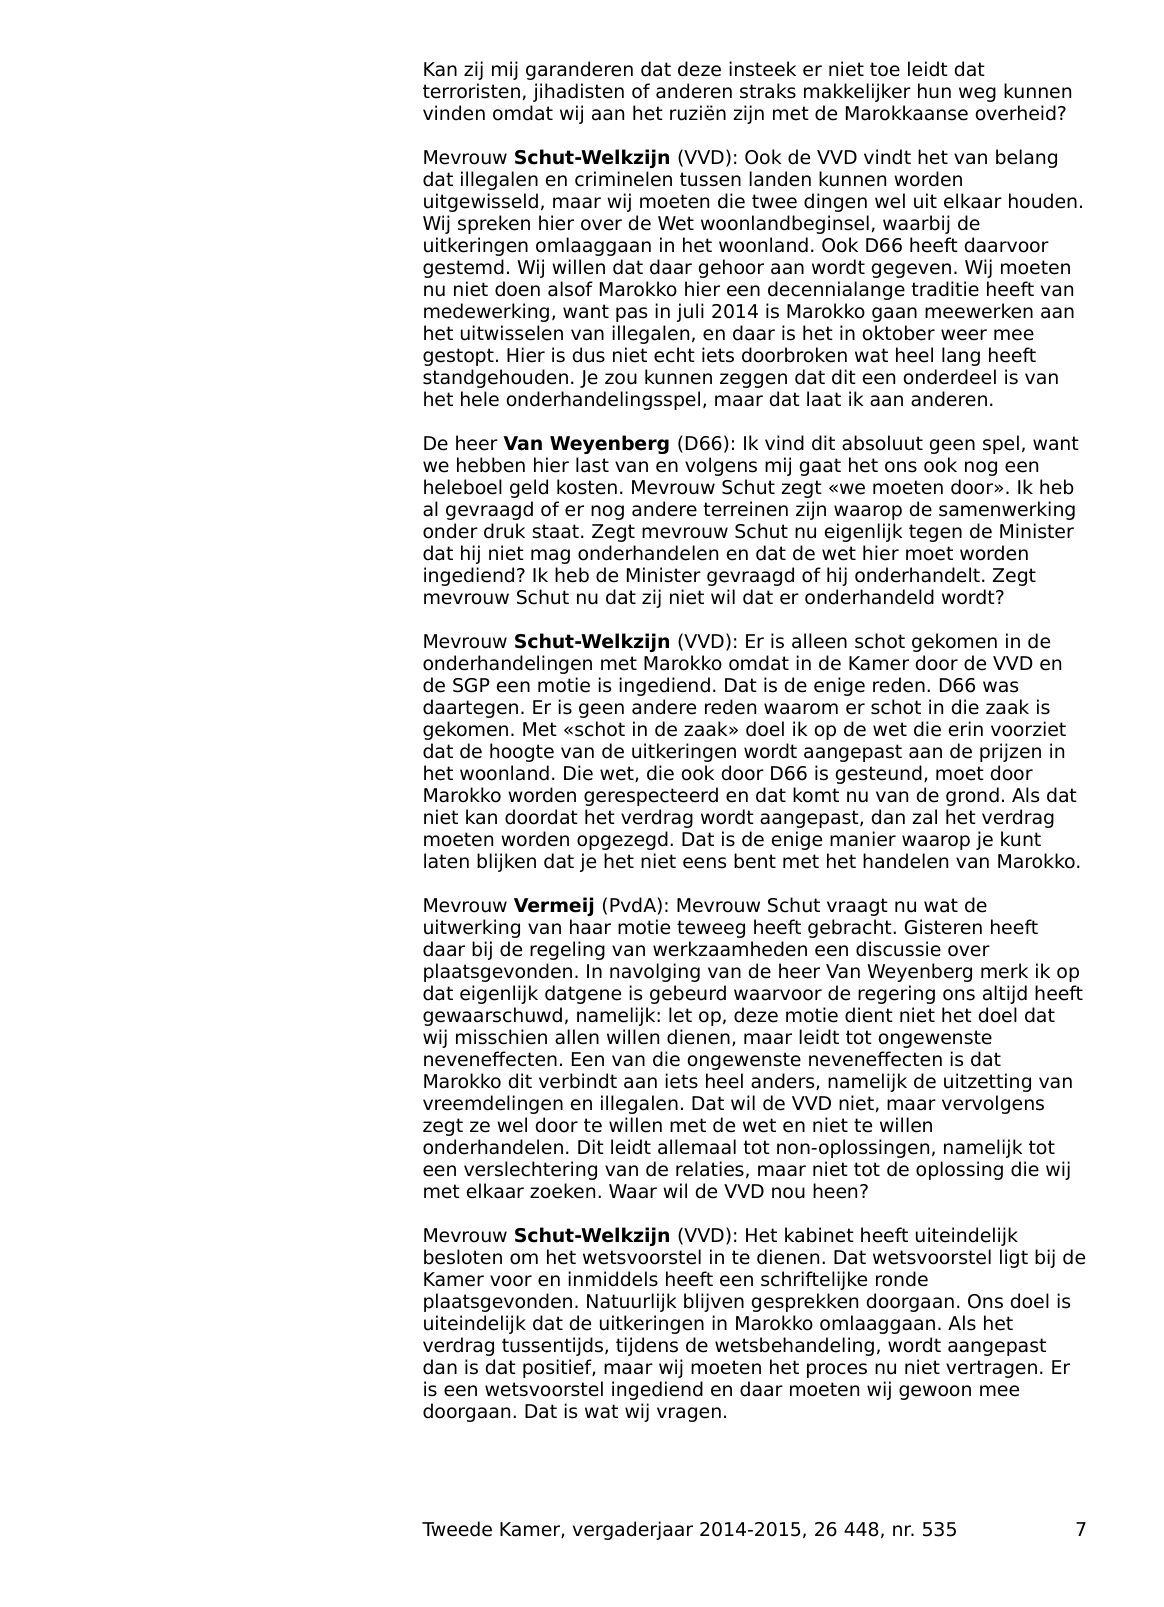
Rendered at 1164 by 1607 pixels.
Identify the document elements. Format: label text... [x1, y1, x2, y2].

text Mevrouw Schut-Welkzijn (VVD): Ook de VVD vindt het van belang dat illegalen en criminelen tussen landen kunnen worden uitgewisseld, maar wij moeten die twee dingen wel uit elkaar houden. Wij spreken hier over de Wet woonlandbeginsel, waarbij de uitkeringen omlaaggaan in het woonland. Ook D66 heeft daarvoor gestemd. Wij willen dat daar gehoor aan wordt gegeven. Wij moeten nu niet doen alsof Marokko hier een decennialange traditie heeft van medewerking, want pas in juli 2014 is Marokko gaan meewerken aan het uitwisselen van illegalen, en daar is het in oktober weer mee gestopt. Hier is dus niet echt iets doorbroken wat heel lang heeft standgehouden. Je zou kunnen zeggen dat dit een onderdeel is van het hele onderhandelingsspel, maar dat laat ik aan anderen. [422, 147, 1087, 411]
text Mevrouw Schut-Welkzijn (VVD): Het kabinet heeft uiteindelijk besloten om het wetsvoorstel in te dienen. Dat wetsvoorstel ligt bij de Kamer voor en inmiddels heeft een schriftelijke ronde plaatsgevonden. Natuurlijk blijven gesprekken doorgaan. Ons doel is uiteindelijk dat de uitkeringen in Marokko omlaaggaan. Als het verdrag tussentijds, tijdens de wetsbehandeling, wordt aangepast dan is dat positief, maar wij moeten het proces nu niet vertragen. Er is een wetsvoorstel ingediend en daar moeten wij gewoon mee doorgaan. Dat is wat wij vragen. [422, 1225, 1087, 1423]
text Kan zij mij garanderen dat deze insteek er niet toe leidt dat terroristen, jihadisten of anderen straks makkelijker hun weg kunnen vinden omdat wij aan het ruziën zijn met de Marokkaanse overheid? [422, 59, 1087, 125]
text De heer Van Weyenberg (D66): Ik vind dit absoluut geen spel, want we hebben hier last van en volgens mij gaat het ons ook nog een heleboel geld kosten. Mevrouw Schut zegt «we moeten door». Ik heb al gevraagd of er nog andere terreinen zijn waarop de samenwerking onder druk staat. Zegt mevrouw Schut nu eigenlijk tegen de Minister dat hij niet mag onderhandelen en dat de wet hier moet worden ingediend? Ik heb de Minister gevraagd of hij onderhandelt. Zegt mevrouw Schut nu dat zij niet wil dat er onderhandeld wordt? [422, 433, 1087, 609]
text Mevrouw Schut-Welkzijn (VVD): Er is alleen schot gekomen in de onderhandelingen met Marokko omdat in de Kamer door de VVD en de SGP een motie is ingediend. Dat is de enige reden. D66 was daartegen. Er is geen andere reden waarom er schot in die zaak is gekomen. Met «schot in de zaak» doel ik op de wet die erin voorziet dat de hoogte van de uitkeringen wordt aangepast aan de prijzen in het woonland. Die wet, die ook door D66 is gesteund, moet door Marokko worden gerespecteerd en dat komt nu van de grond. Als dat niet kan doordat het verdrag wordt aangepast, dan zal het verdrag moeten worden opgezegd. Dat is de enige manier waarop je kunt laten blijken dat je het niet eens bent met het handelen van Marokko. [422, 631, 1087, 873]
text Mevrouw Vermeij (PvdA): Mevrouw Schut vraagt nu wat de uitwerking van haar motie teweeg heeft gebracht. Gisteren heeft daar bij de regeling van werkzaamheden een discussie over plaatsgevonden. In navolging van de heer Van Weyenberg merk ik op dat eigenlijk datgene is gebeurd waarvoor de regering ons altijd heeft gewaarschuwd, namelijk: let op, deze motie dient niet het doel dat wij misschien allen willen dienen, maar leidt tot ongewenste neveneffecten. Een van die ongewenste neveneffecten is dat Marokko dit verbindt aan iets heel anders, namelijk de uitzetting van vreemdelingen en illegalen. Dat wil de VVD niet, maar vervolgens zegt ze wel door te willen met de wet en niet te willen onderhandelen. Dit leidt allemaal tot non-oplossingen, namelijk tot een verslechtering van de relaties, maar niet tot de oplossing die wij met elkaar zoeken. Waar wil de VVD nou heen? [422, 895, 1087, 1203]
